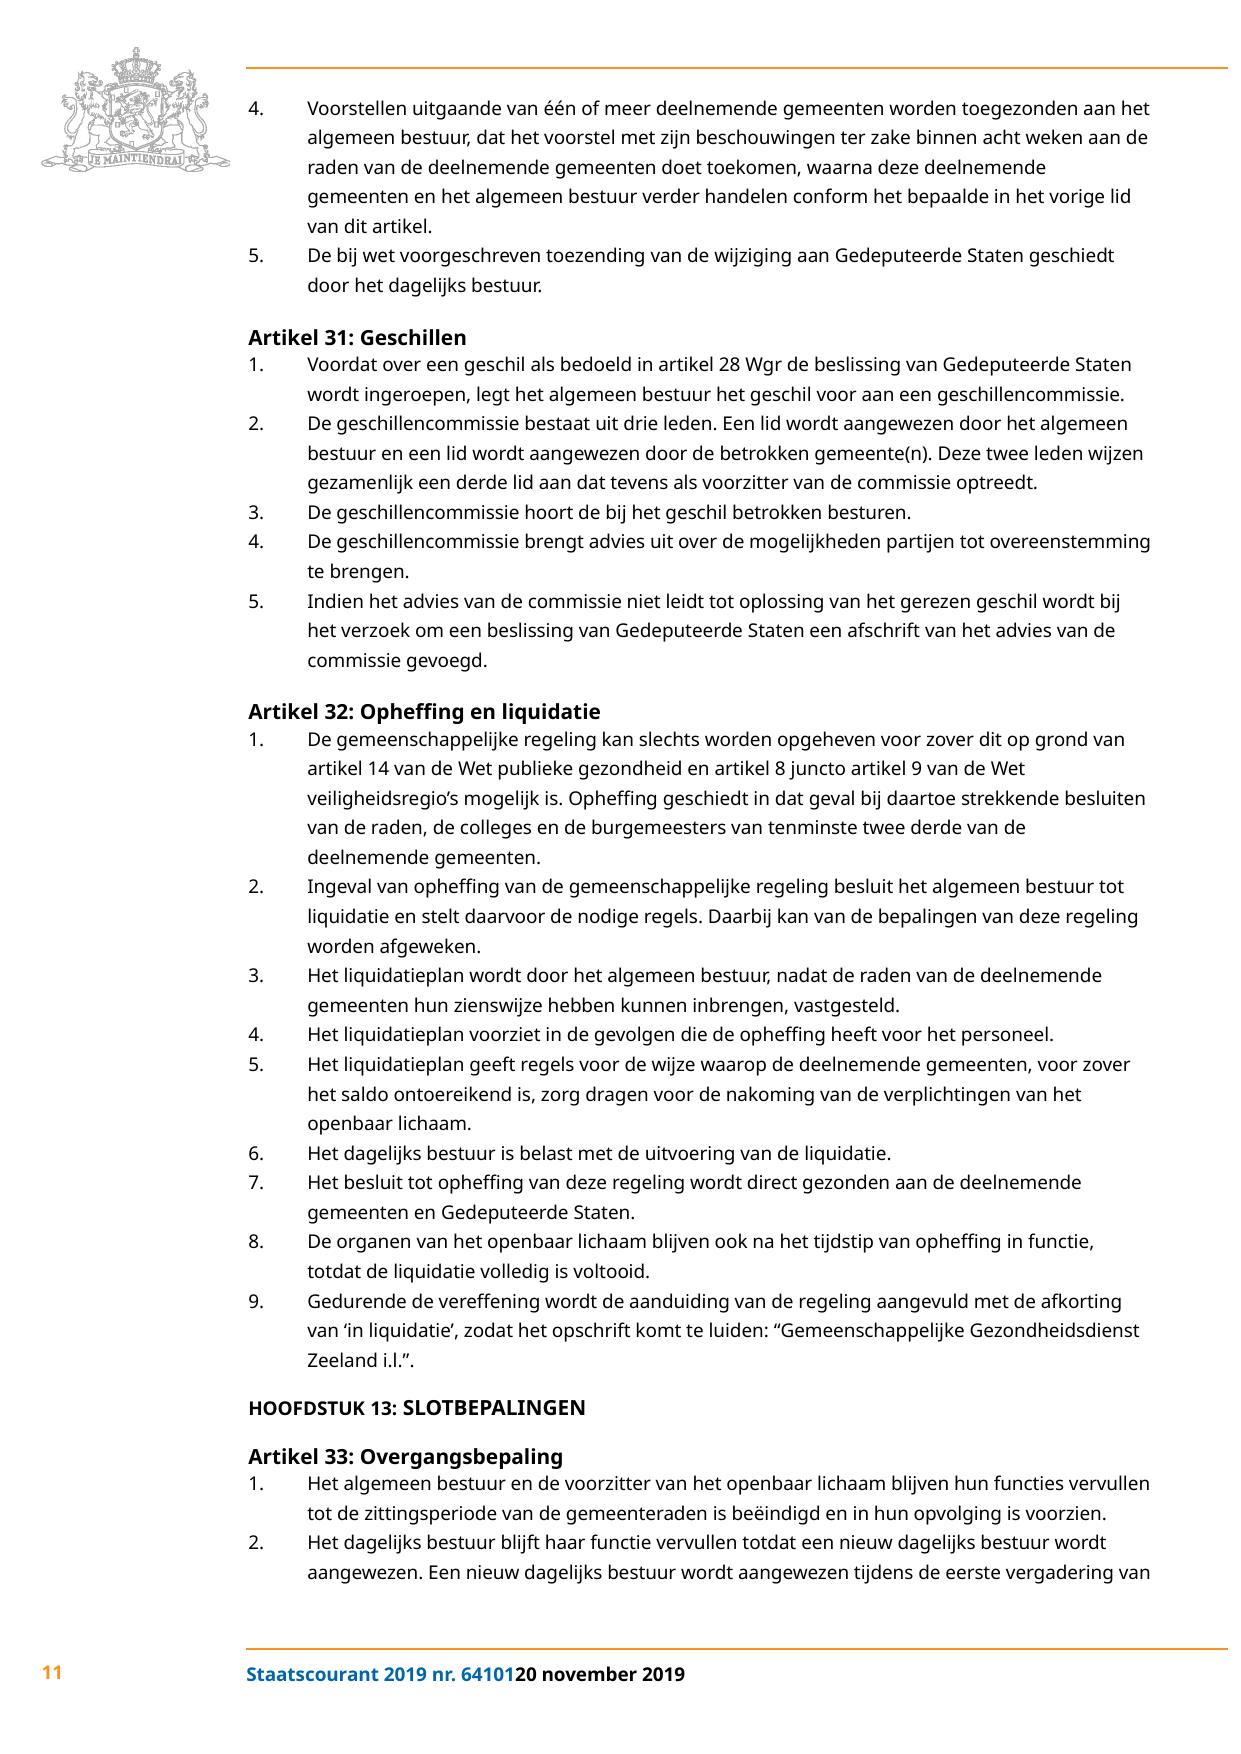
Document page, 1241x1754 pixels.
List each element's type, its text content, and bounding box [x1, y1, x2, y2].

list Het liquidatieplan geeft regels voor de wijze waarop de deelnemende gemeenten, voor zover het saldo ontoereikend is, zorg dragen voor de nakoming van de verplichtingen van het openbaar lichaam. [248, 1051, 1152, 1136]
list De organen van het openbaar lichaam blijven ook na het tijdstip van opheffing in functie, totdat de liquidatie volledig is voltooid. [248, 1229, 1152, 1284]
list De geschillencommissie bestaat uit drie leden. Een lid wordt aangewezen door het algemeen bestuur en een lid wordt aangewezen door de betrokken gemeente(n). Deze twee leden wijzen gezamenlijk een derde lid aan dat tevens als voorzitter van de commissie optreedt. [248, 410, 1152, 495]
list Ingeval van opheffing van de gemeenschappelijke regeling besluit het algemeen bestuur tot liquidatie en stelt daarvoor de nodige regels. Daarbij kan van de bepalingen van deze regeling worden afgeweken. [248, 874, 1152, 959]
text HOOFDSTUK 13: SLOTBEPALINGEN [248, 1393, 1152, 1421]
text Artikel 33: Overgangsbepaling [248, 1442, 1152, 1470]
text Artikel 32: Opheffing en liquidatie [248, 697, 1152, 726]
list Voorstellen uitgaande van één of meer deelnemende gemeenten worden toegezonden aan het algemeen bestuur, dat het voorstel met zijn beschouwingen ter zake binnen acht weken aan de raden van de deelnemende gemeenten doet toekomen, waarna deze deelnemende gemeenten en het algemeen bestuur verder handelen conform het bepaalde in het vorige lid van dit artikel. [248, 95, 1152, 239]
picture [41, 47, 231, 172]
list Het liquidatieplan voorziet in de gevolgen die de opheffing heeft voor het personeel. [248, 1022, 1152, 1047]
list Het algemeen bestuur en de voorzitter van het openbaar lichaam blijven hun functies vervullen tot de zittingsperiode van de gemeenteraden is beëindigd en in hun opvolging is voorzien. [248, 1470, 1152, 1526]
list Het besluit tot opheffing van deze regeling wordt direct gezonden aan de deelnemende gemeenten en Gedeputeerde Staten. [248, 1169, 1152, 1225]
list Voordat over een geschil als bedoeld in artikel 28 Wgr de beslissing van Gedeputeerde Staten wordt ingeroepen, legt het algemeen bestuur het geschil voor aan een geschillencommissie. [248, 351, 1152, 406]
list Gedurende de vereffening wordt de aanduiding van de regeling aangevuld met de afkorting van ‘in liquidatie’, zodat het opschrift komt te luiden: “Gemeenschappelijke Gezondheidsdienst Zeeland i.l.”. [248, 1288, 1152, 1373]
list De geschillencommissie hoort de bij het geschil betrokken besturen. [248, 499, 1152, 525]
list De geschillencommissie brengt advies uit over de mogelijkheden partijen tot overeenstemming te brengen. [248, 529, 1152, 584]
list De gemeenschappelijke regeling kan slechts worden opgeheven voor zover dit op grond van artikel 14 van de Wet publieke gezondheid en artikel 8 juncto artikel 9 van de Wet veiligheidsregio’s mogelijk is. Opheffing geschiedt in dat geval bij daartoe strekkende besluiten van de raden, de colleges en de burgemeesters van tenminste twee derde van de deelnemende gemeenten. [248, 726, 1152, 870]
list De bij wet voorgeschreven toezending van de wijziging aan Gedeputeerde Staten geschiedt door het dagelijks bestuur. [248, 243, 1152, 298]
text Artikel 31: Geschillen [248, 323, 1152, 351]
list Indien het advies van de commissie niet leidt tot oplossing van het gerezen geschil wordt bij het verzoek om een beslissing van Gedeputeerde Staten een afschrift van het advies van de commissie gevoegd. [248, 588, 1152, 673]
list Het dagelijks bestuur is belast met de uitvoering van de liquidatie. [248, 1140, 1152, 1166]
list Het dagelijks bestuur blijft haar functie vervullen totdat een nieuw dagelijks bestuur wordt aangewezen. Een nieuw dagelijks bestuur wordt aangewezen tijdens de eerste vergadering van [248, 1529, 1152, 1585]
list Het liquidatieplan wordt door het algemeen bestuur, nadat de raden van de deelnemende gemeenten hun zienswijze hebben kunnen inbrengen, vastgesteld. [248, 962, 1152, 1018]
